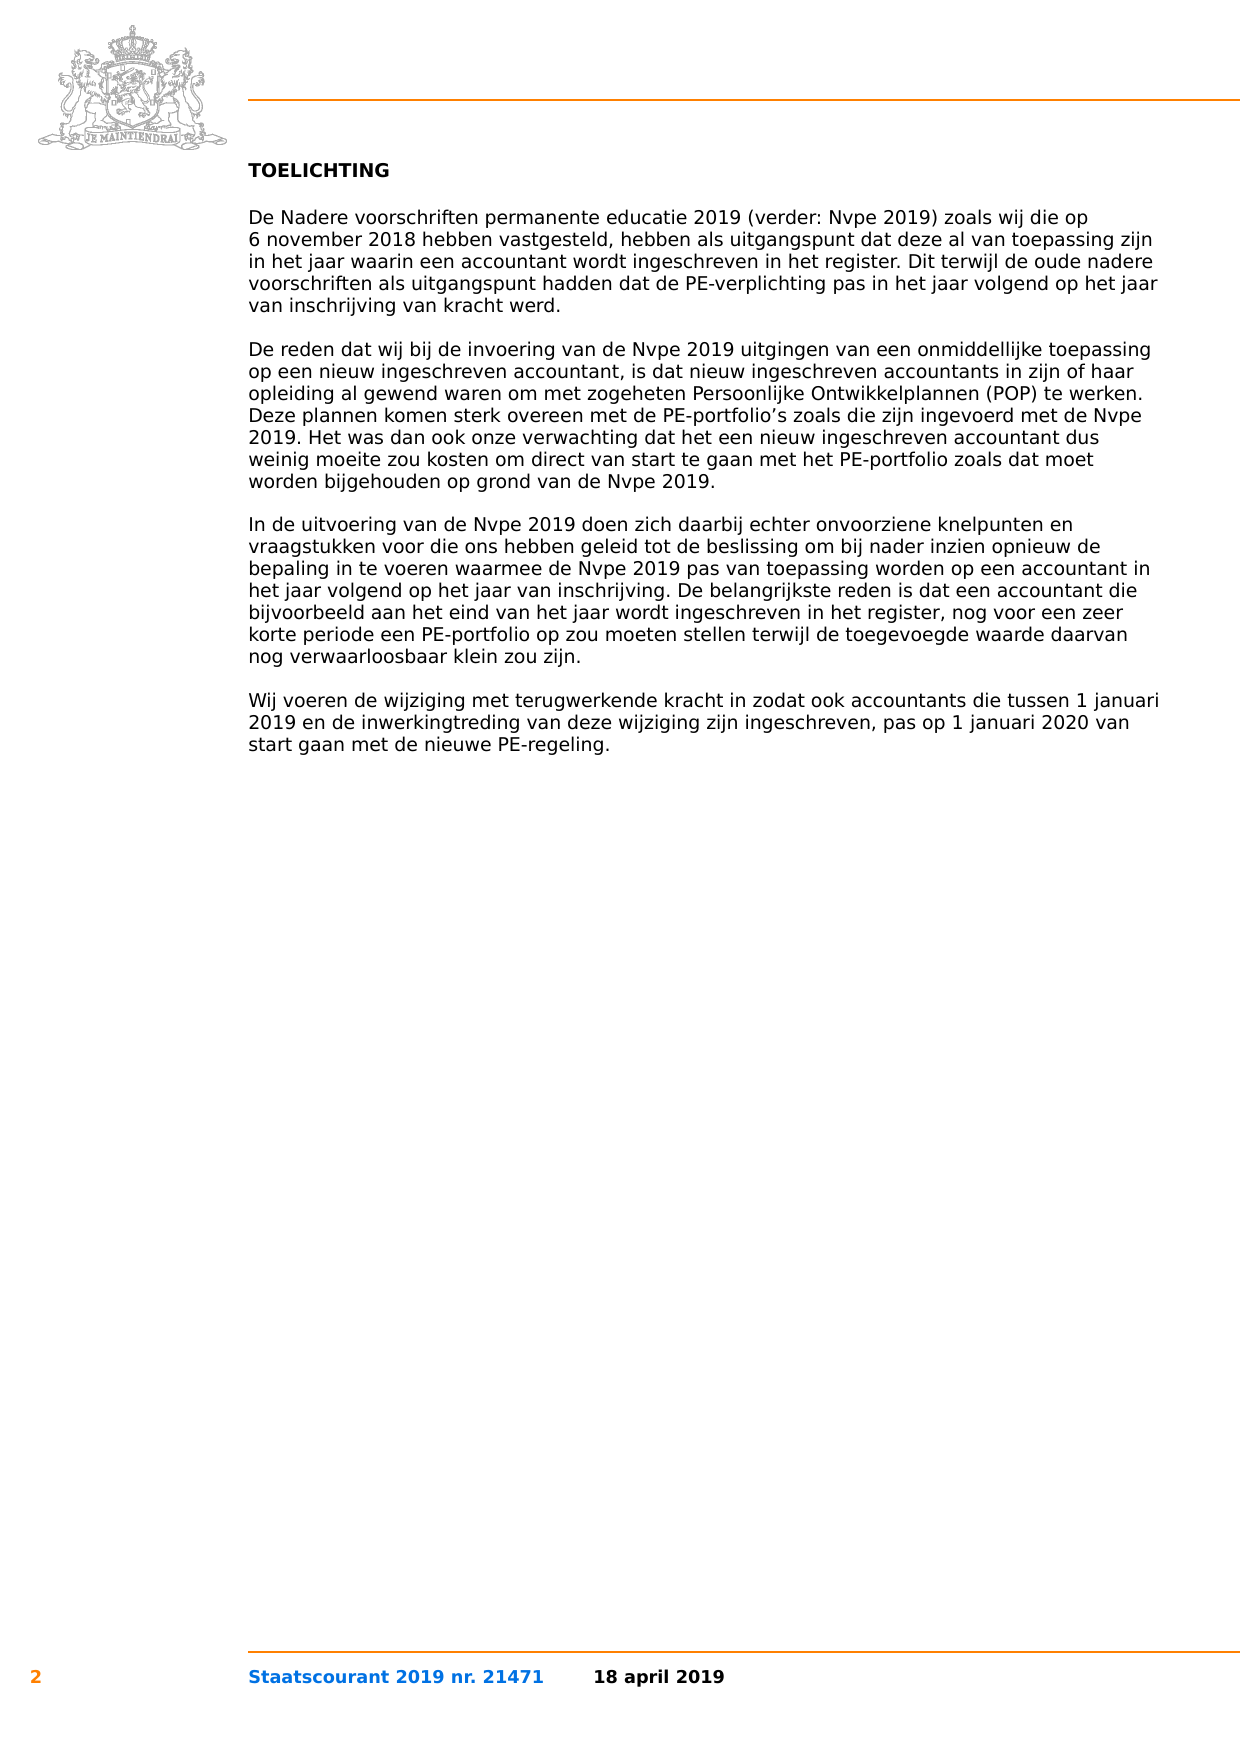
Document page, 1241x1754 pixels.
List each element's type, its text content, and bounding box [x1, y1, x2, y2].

picture [38, 25, 227, 150]
text De Nadere voorschriften permanente educatie 2019 (verder: Nvpe 2019) zoals wij die op 6 november 2018 hebben vastgesteld, hebben als uitgangspunt dat deze al van toepassing zijn in het jaar waarin een accountant wordt ingeschreven in het register. Dit terwijl de oude nadere voorschriften als uitgangspunt hadden dat de PE-verplichting pas in het jaar volgend op het jaar van inschrijving van kracht werd. [248, 207, 1163, 317]
subtitle TOELICHTING [248, 160, 1163, 182]
text De reden dat wij bij de invoering van de Nvpe 2019 uitgingen van een onmiddellijke toepassing op een nieuw ingeschreven accountant, is dat nieuw ingeschreven accountants in zijn of haar opleiding al gewend waren om met zogeheten Persoonlijke Ontwikkelplannen (POP) te werken. Deze plannen komen sterk overeen met de PE-portfolio’s zoals die zijn ingevoerd met de Nvpe 2019. Het was dan ook onze verwachting dat het een nieuw ingeschreven accountant dus weinig moeite zou kosten om direct van start te gaan met het PE-portfolio zoals dat moet worden bijgehouden op grond van de Nvpe 2019. [248, 339, 1163, 492]
text Wij voeren de wijziging met terugwerkende kracht in zodat ook accountants die tussen 1 januari 2019 en de inwerkingtreding van deze wijziging zijn ingeschreven, pas op 1 januari 2020 van start gaan met de nieuwe PE-regeling. [248, 690, 1163, 756]
text In de uitvoering van de Nvpe 2019 doen zich daarbij echter onvoorziene knelpunten en vraagstukken voor die ons hebben geleid tot de beslissing om bij nader inzien opnieuw de bepaling in te voeren waarmee de Nvpe 2019 pas van toepassing worden op een accountant in het jaar volgend op het jaar van inschrijving. De belangrijkste reden is dat een accountant die bijvoorbeeld aan het eind van het jaar wordt ingeschreven in het register, nog voor een zeer korte periode een PE-portfolio op zou moeten stellen terwijl de toegevoegde waarde daarvan nog verwaarloosbaar klein zou zijn. [248, 514, 1163, 668]
